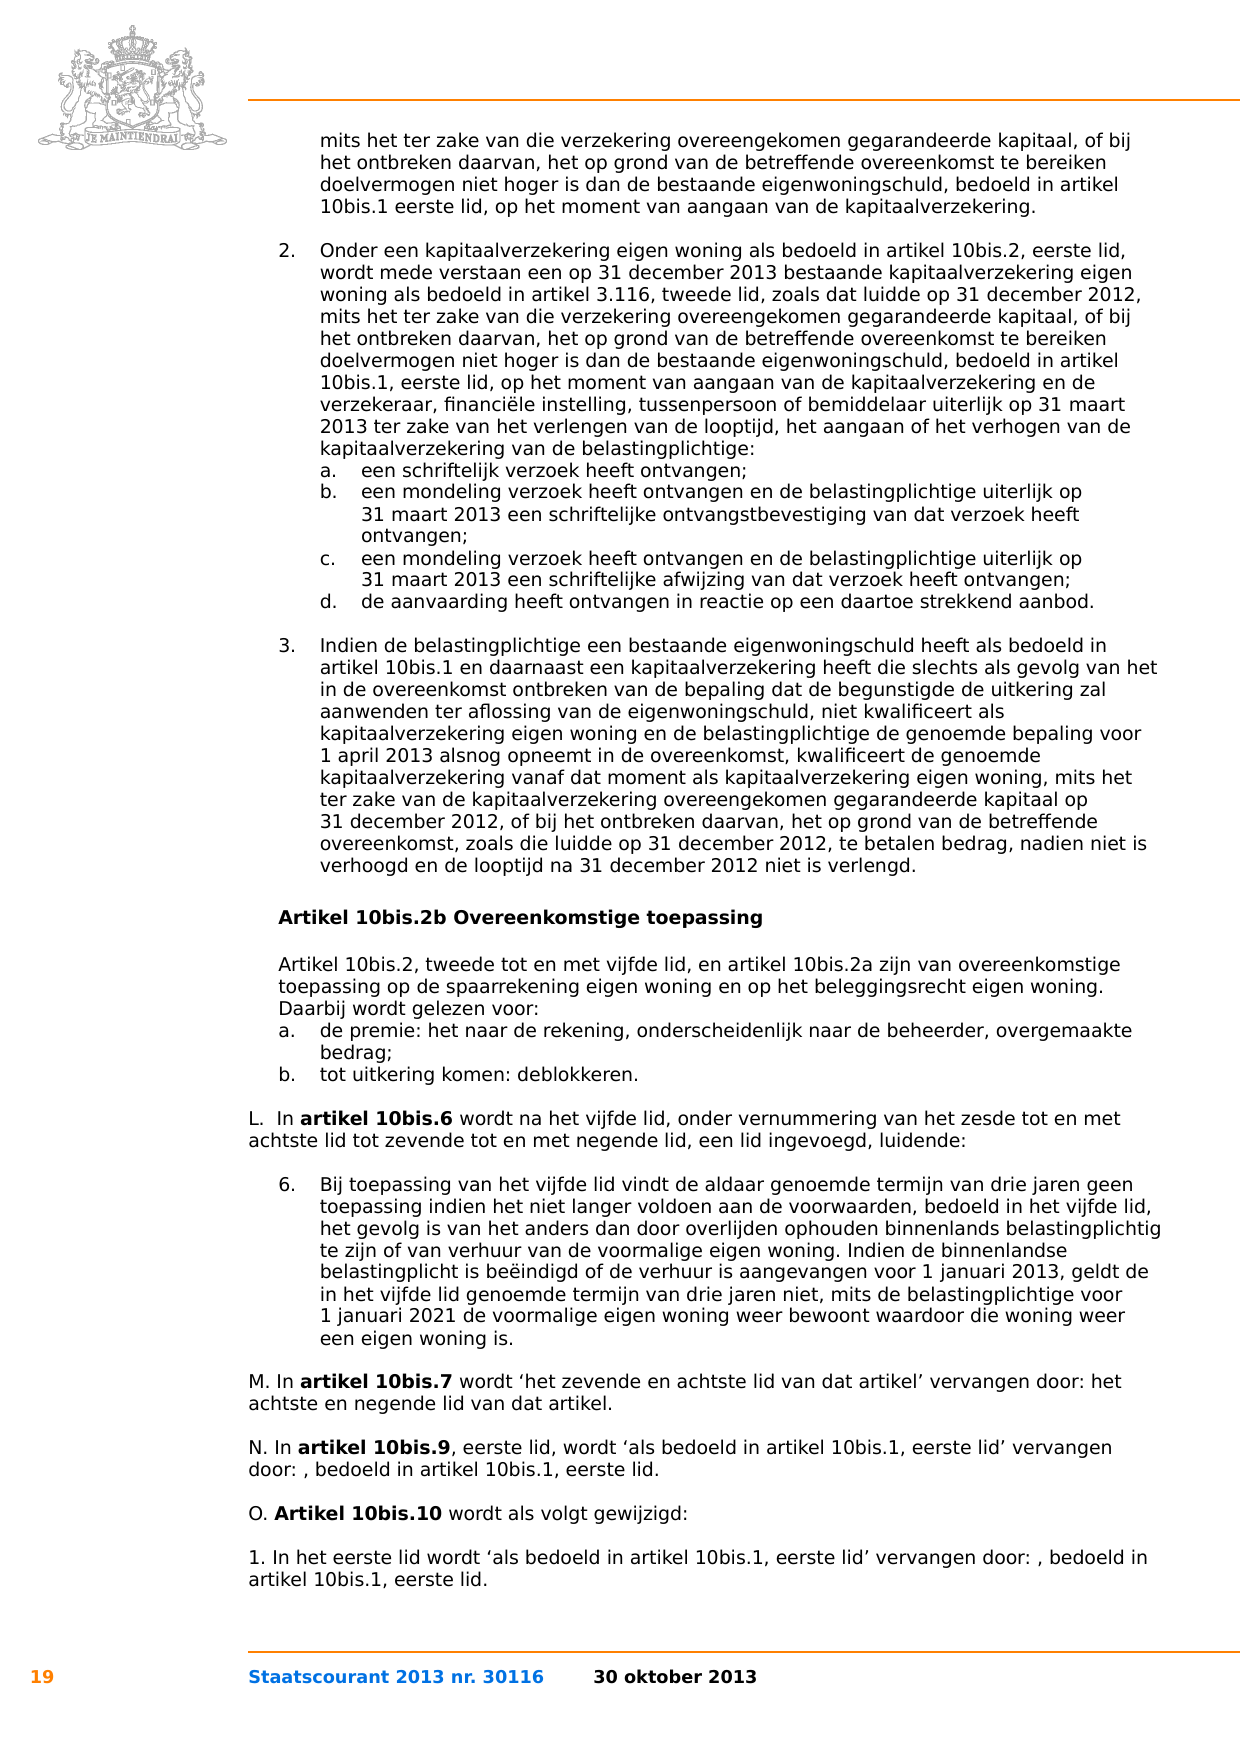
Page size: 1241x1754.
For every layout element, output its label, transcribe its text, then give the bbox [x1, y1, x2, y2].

text b. tot uitkering komen: deblokkeren. [278, 1064, 1163, 1086]
text O. Artikel 10bis.10 wordt als volgt gewijzigd: [248, 1503, 1163, 1525]
picture [38, 25, 227, 150]
text 6. Bij toepassing van het vijfde lid vindt de aldaar genoemde termijn van drie jaren geen toepassing indien het niet langer voldoen aan de voorwaarden, bedoeld in het vijfde lid, het gevolg is van het anders dan door overlijden ophouden binnenlands belastingplichtig te zijn of van verhuur van de voormalige eigen woning. Indien de binnenlandse belastingplicht is beëindigd of de verhuur is aangevangen voor 1 januari 2013, geldt de in het vijfde lid genoemde termijn van drie jaren niet, mits de belastingplichtige voor 1 januari 2021 de voormalige eigen woning weer bewoont waardoor die woning weer een eigen woning is. [278, 1173, 1163, 1349]
text d. de aanvaarding heeft ontvangen in reactie op een daartoe strekkend aanbod. [319, 591, 1163, 613]
text N. In artikel 10bis.9, eerste lid, wordt ‘als bedoeld in artikel 10bis.1, eerste lid’ vervangen door: , bedoeld in artikel 10bis.1, eerste lid. [248, 1437, 1163, 1481]
text Artikel 10bis.2, tweede tot en met vijfde lid, en artikel 10bis.2a zijn van overeenkomstige toepassing op de spaarrekening eigen woning en op het beleggingsrecht eigen woning. Daarbij wordt gelezen voor: [278, 954, 1163, 1020]
text 1. In het eerste lid wordt ‘als bedoeld in artikel 10bis.1, eerste lid’ vervangen door: , bedoeld in artikel 10bis.1, eerste lid. [248, 1547, 1163, 1591]
text L. In artikel 10bis.6 wordt na het vijfde lid, onder vernummering van het zesde tot en met achtste lid tot zevende tot en met negende lid, een lid ingevoegd, luidende: [248, 1108, 1163, 1152]
subtitle Artikel 10bis.2b Overeenkomstige toepassing [278, 907, 1163, 929]
text b. een mondeling verzoek heeft ontvangen en de belastingplichtige uiterlijk op 31 maart 2013 een schriftelijke ontvangstbevestiging van dat verzoek heeft ontvangen; [319, 481, 1163, 547]
text M. In artikel 10bis.7 wordt ‘het zevende en achtste lid van dat artikel’ vervangen door: het achtste en negende lid van dat artikel. [248, 1371, 1163, 1415]
text a. een schriftelijk verzoek heeft ontvangen; [319, 459, 1163, 481]
text c. een mondeling verzoek heeft ontvangen en de belastingplichtige uiterlijk op 31 maart 2013 een schriftelijke afwijzing van dat verzoek heeft ontvangen; [319, 547, 1163, 591]
text mits het ter zake van die verzekering overeengekomen gegarandeerde kapitaal, of bij het ontbreken daarvan, het op grond van de betreffende overeenkomst te bereiken doelvermogen niet hoger is dan de bestaande eigenwoningschuld, bedoeld in artikel 10bis.1 eerste lid, op het moment van aangaan van de kapitaalverzekering. [278, 130, 1163, 218]
text 2. Onder een kapitaalverzekering eigen woning als bedoeld in artikel 10bis.2, eerste lid, wordt mede verstaan een op 31 december 2013 bestaande kapitaalverzekering eigen woning als bedoeld in artikel 3.116, tweede lid, zoals dat luidde op 31 december 2012, mits het ter zake van die verzekering overeengekomen gegarandeerde kapitaal, of bij het ontbreken daarvan, het op grond van de betreffende overeenkomst te bereiken doelvermogen niet hoger is dan de bestaande eigenwoningschuld, bedoeld in artikel 10bis.1, eerste lid, op het moment van aangaan van de kapitaalverzekering en de verzekeraar, financiële instelling, tussenpersoon of bemiddelaar uiterlijk op 31 maart 2013 ter zake van het verlengen van de looptijd, het aangaan of het verhogen van de kapitaalverzekering van de belastingplichtige: [278, 240, 1163, 459]
text 3. Indien de belastingplichtige een bestaande eigenwoningschuld heeft als bedoeld in artikel 10bis.1 en daarnaast een kapitaalverzekering heeft die slechts als gevolg van het in de overeenkomst ontbreken van de bepaling dat de begunstigde de uitkering zal aanwenden ter aflossing van de eigenwoningschuld, niet kwalificeert als kapitaalverzekering eigen woning en de belastingplichtige de genoemde bepaling voor 1 april 2013 alsnog opneemt in de overeenkomst, kwalificeert de genoemde kapitaalverzekering vanaf dat moment als kapitaalverzekering eigen woning, mits het ter zake van de kapitaalverzekering overeengekomen gegarandeerde kapitaal op 31 december 2012, of bij het ontbreken daarvan, het op grond van de betreffende overeenkomst, zoals die luidde op 31 december 2012, te betalen bedrag, nadien niet is verhoogd en de looptijd na 31 december 2012 niet is verlengd. [278, 635, 1163, 877]
text a. de premie: het naar de rekening, onderscheidenlijk naar de beheerder, overgemaakte bedrag; [278, 1020, 1163, 1064]
